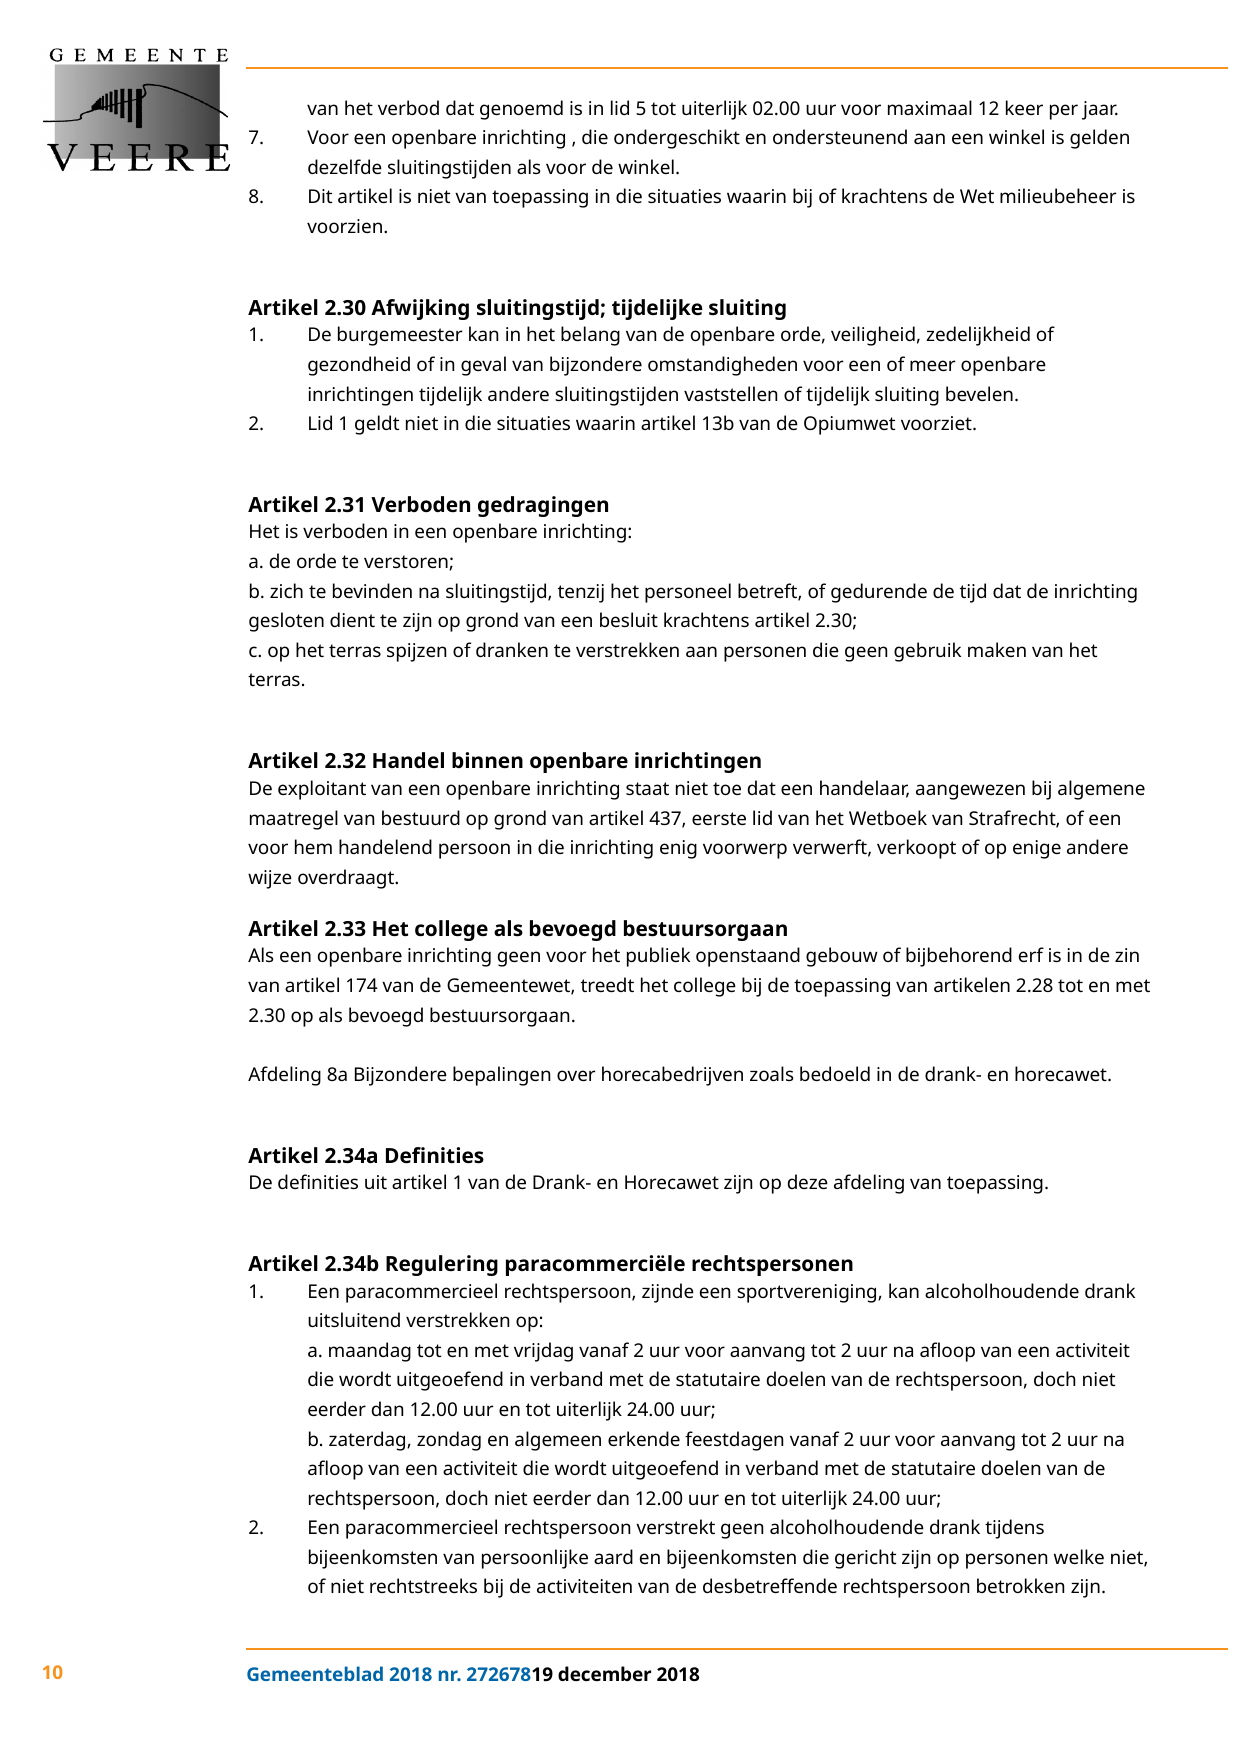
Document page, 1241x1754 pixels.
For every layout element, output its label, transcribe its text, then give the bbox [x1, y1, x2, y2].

picture [41, 47, 231, 172]
text De exploitant van een openbare inrichting staat niet toe dat een handelaar, aangewezen bij algemene maatregel van bestuurd op grond van artikel 437, eerste lid van het Wetboek van Strafrecht, of een voor hem handelend persoon in die inrichting enig voorwerp verwerft, verkoopt of op enige andere wijze overdraagt. [248, 775, 1152, 889]
text De definities uit artikel 1 van de Drank- en Horecawet zijn op deze afdeling van toepassing. [248, 1169, 1152, 1195]
text Als een openbare inrichting geen voor het publiek openstaand gebouw of bijbehorend erf is in de zin van artikel 174 van de Gemeentewet, treedt het college bij de toepassing van artikelen 2.28 tot en met 2.30 op als bevoegd bestuursorgaan. [248, 943, 1152, 1028]
list b. zaterdag, zondag en algemeen erkende feestdagen vanaf 2 uur voor aanvang tot 2 uur na afloop van een activiteit die wordt uitgeoefend in verband met de statutaire doelen van de rechtspersoon, doch niet eerder dan 12.00 uur en tot uiterlijk 24.00 uur; [248, 1426, 1152, 1511]
text Artikel 2.34b Regulering paracommerciële rechtspersonen [248, 1249, 1152, 1278]
list a. maandag tot en met vrijdag vanaf 2 uur voor aanvang tot 2 uur na afloop van een activiteit die wordt uitgeoefend in verband met de statutaire doelen van de rechtspersoon, doch niet eerder dan 12.00 uur en tot uiterlijk 24.00 uur; [248, 1337, 1152, 1422]
text b. zich te bevinden na sluitingstijd, tenzij het personeel betreft, of gedurende de tijd dat de inrichting gesloten dient te zijn op grond van een besluit krachtens artikel 2.30; [248, 578, 1152, 633]
text Artikel 2.30 Afwijking sluitingstijd; tijdelijke sluiting [248, 293, 1152, 322]
text Artikel 2.34a Definities [248, 1141, 1152, 1169]
list Lid 1 geldt niet in die situaties waarin artikel 13b van de Opiumwet voorziet. [248, 410, 1152, 436]
text Artikel 2.33 Het college als bevoegd bestuursorgaan [248, 914, 1152, 943]
text Afdeling 8a Bijzondere bepalingen over horecabedrijven zoals bedoeld in de drank- en horecawet. [248, 1061, 1152, 1087]
list Dit artikel is niet van toepassing in die situaties waarin bij of krachtens de Wet milieubeheer is voorzien. [248, 183, 1152, 239]
list Een paracommercieel rechtspersoon verstrekt geen alcoholhoudende drank tijdens bijeenkomsten van persoonlijke aard en bijeenkomsten die gericht zijn op personen welke niet, of niet rechtstreeks bij de activiteiten van de desbetreffende rechtspersoon betrokken zijn. [248, 1514, 1152, 1599]
list Een paracommercieel rechtspersoon, zijnde een sportvereniging, kan alcoholhoudende drank uitsluitend verstrekken op: [248, 1278, 1152, 1333]
list Voor een openbare inrichting , die ondergeschikt en ondersteunend aan een winkel is gelden dezelfde sluitingstijden als voor de winkel. [248, 124, 1152, 180]
text Artikel 2.31 Verboden gedragingen [248, 490, 1152, 519]
text Artikel 2.32 Handel binnen openbare inrichtingen [248, 747, 1152, 775]
text c. op het terras spijzen of dranken te verstrekken aan personen die geen gebruik maken van het terras. [248, 637, 1152, 692]
text Het is verboden in een openbare inrichting: [248, 519, 1152, 544]
list van het verbod dat genoemd is in lid 5 tot uiterlijk 02.00 uur voor maximaal 12 keer per jaar. [248, 95, 1152, 121]
list De burgemeester kan in het belang van de openbare orde, veiligheid, zedelijkheid of gezondheid of in geval van bijzondere omstandigheden voor een of meer openbare inrichtingen tijdelijk andere sluitingstijden vaststellen of tijdelijk sluiting bevelen. [248, 322, 1152, 406]
text a. de orde te verstoren; [248, 548, 1152, 574]
